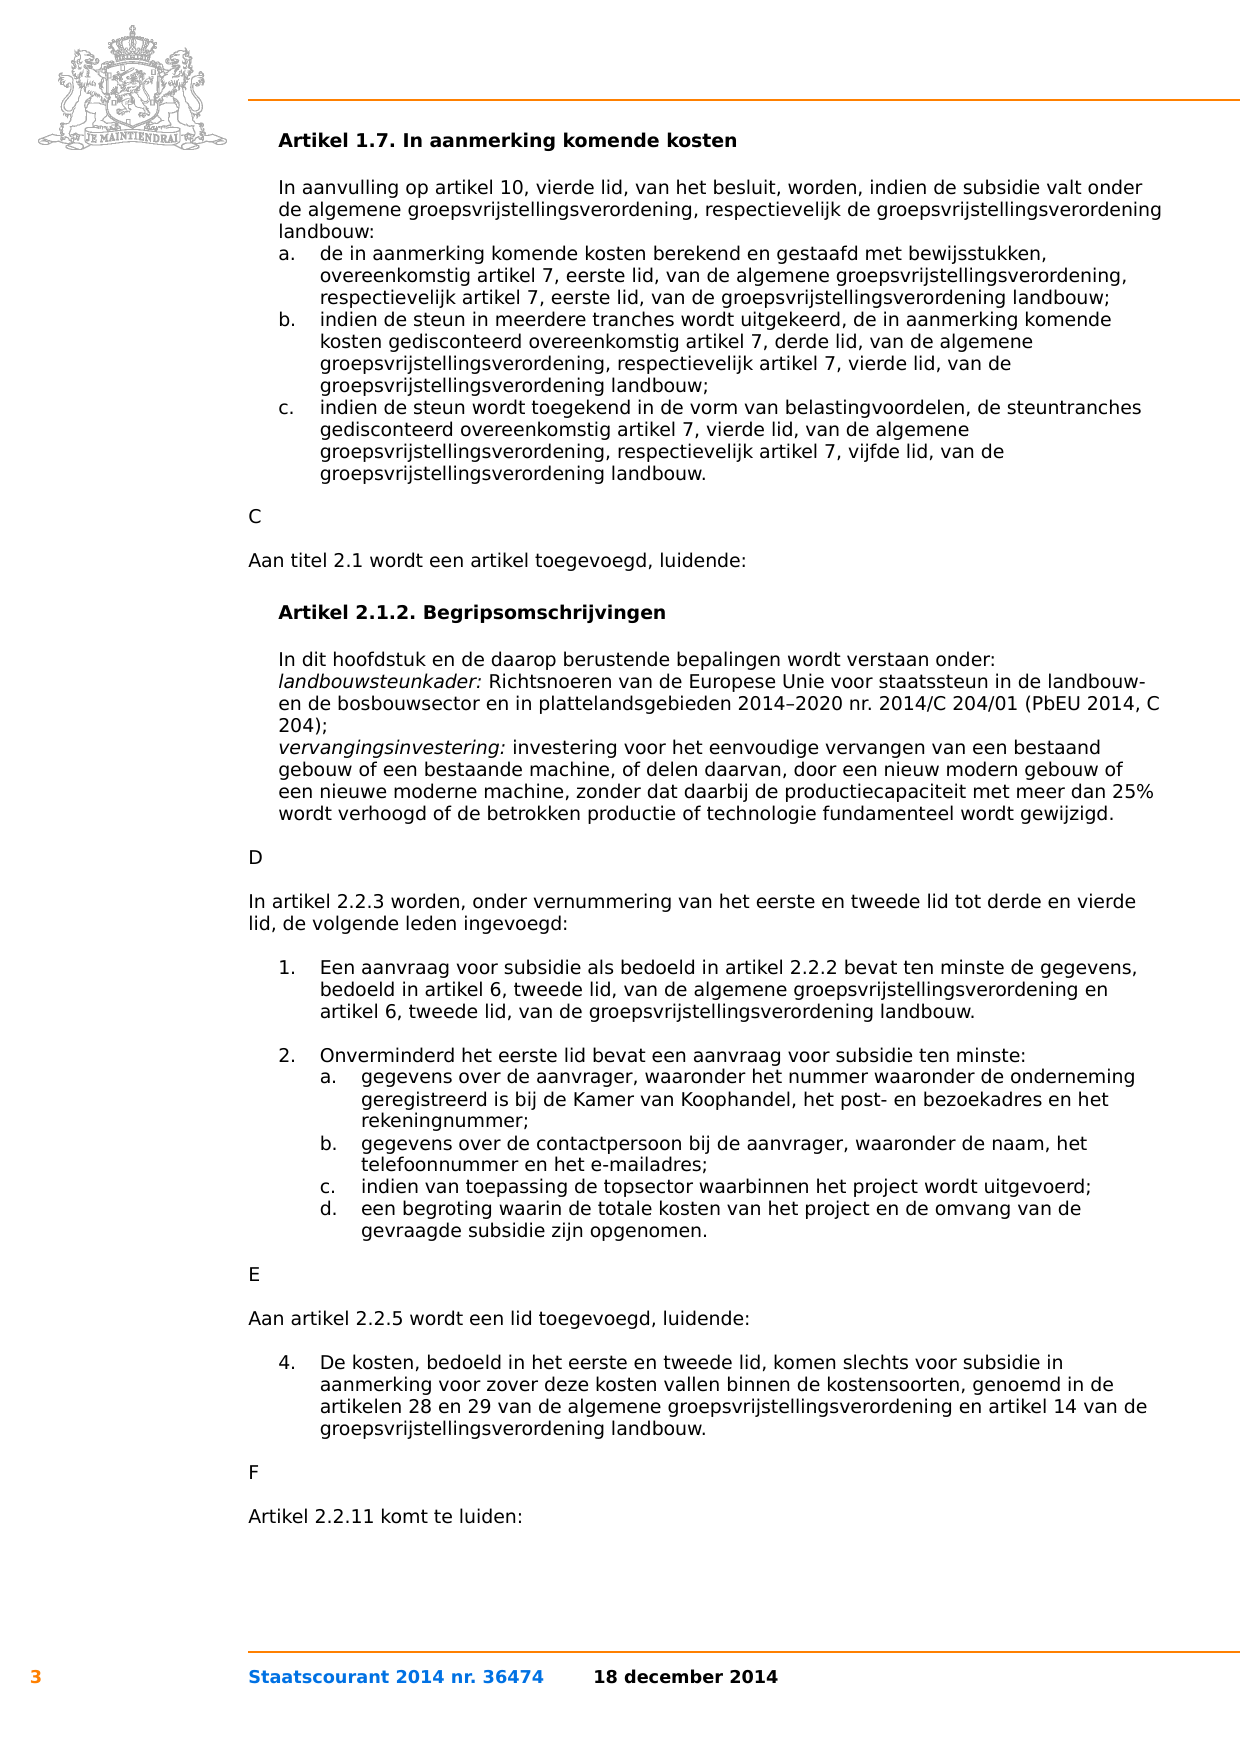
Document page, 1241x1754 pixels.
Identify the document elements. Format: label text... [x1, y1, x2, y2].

text Aan artikel 2.2.5 wordt een lid toegevoegd, luidende: [248, 1308, 1163, 1330]
text vervangingsinvestering: investering voor het eenvoudige vervangen van een bestaand gebouw of een bestaande machine, of delen daarvan, door een nieuw modern gebouw of een nieuwe moderne machine, zonder dat daarbij de productiecapaciteit met meer dan 25% wordt verhoogd of de betrokken productie of technologie fundamenteel wordt gewijzigd. [278, 737, 1163, 825]
text D [248, 847, 1163, 869]
text In aanvulling op artikel 10, vierde lid, van het besluit, worden, indien de subsidie valt onder de algemene groepsvrijstellingsverordening, respectievelijk de groepsvrijstellingsverordening landbouw: [278, 177, 1163, 243]
text b. indien de steun in meerdere tranches wordt uitgekeerd, de in aanmerking komende kosten gedisconteerd overeenkomstig artikel 7, derde lid, van de algemene groepsvrijstellingsverordening, respectievelijk artikel 7, vierde lid, van de groepsvrijstellingsverordening landbouw; [278, 309, 1163, 397]
text 4. De kosten, bedoeld in het eerste en tweede lid, komen slechts voor subsidie in aanmerking voor zover deze kosten vallen binnen de kostensoorten, genoemd in de artikelen 28 en 29 van de algemene groepsvrijstellingsverordening en artikel 14 van de groepsvrijstellingsverordening landbouw. [278, 1352, 1163, 1440]
text a. de in aanmerking komende kosten berekend en gestaafd met bewijsstukken, overeenkomstig artikel 7, eerste lid, van de algemene groepsvrijstellingsverordening, respectievelijk artikel 7, eerste lid, van de groepsvrijstellingsverordening landbouw; [278, 243, 1163, 309]
text In dit hoofdstuk en de daarop berustende bepalingen wordt verstaan onder: [278, 649, 1163, 671]
text 2. Onverminderd het eerste lid bevat een aanvraag voor subsidie ten minste: [278, 1044, 1163, 1066]
text E [248, 1264, 1163, 1286]
text Aan titel 2.1 wordt een artikel toegevoegd, luidende: [248, 550, 1163, 572]
text a. gegevens over de aanvrager, waaronder het nummer waaronder de onderneming geregistreerd is bij de Kamer van Koophandel, het post- en bezoekadres en het rekeningnummer; [319, 1066, 1163, 1132]
subtitle Artikel 2.1.2. Begripsomschrijvingen [278, 602, 1163, 624]
picture [38, 25, 227, 150]
text 1. Een aanvraag voor subsidie als bedoeld in artikel 2.2.2 bevat ten minste de gegevens, bedoeld in artikel 6, tweede lid, van de algemene groepsvrijstellingsverordening en artikel 6, tweede lid, van de groepsvrijstellingsverordening landbouw. [278, 957, 1163, 1023]
text d. een begroting waarin de totale kosten van het project en de omvang van de gevraagde subsidie zijn opgenomen. [319, 1198, 1163, 1242]
text c. indien de steun wordt toegekend in de vorm van belastingvoordelen, de steuntranches gedisconteerd overeenkomstig artikel 7, vierde lid, van de algemene groepsvrijstellingsverordening, respectievelijk artikel 7, vijfde lid, van de groepsvrijstellingsverordening landbouw. [278, 397, 1163, 484]
subtitle Artikel 1.7. In aanmerking komende kosten [278, 130, 1163, 152]
text C [248, 506, 1163, 528]
text landbouwsteunkader: Richtsnoeren van de Europese Unie voor staatssteun in de landbouw- en de bosbouwsector en in plattelandsgebieden 2014–2020 nr. 2014/C 204/01 (PbEU 2014, C 204); [278, 671, 1163, 737]
text F [248, 1462, 1163, 1484]
text Artikel 2.2.11 komt te luiden: [248, 1506, 1163, 1527]
text b. gegevens over de contactpersoon bij de aanvrager, waaronder de naam, het telefoonnummer en het e-mailadres; [319, 1132, 1163, 1176]
text c. indien van toepassing de topsector waarbinnen het project wordt uitgevoerd; [319, 1176, 1163, 1198]
text In artikel 2.2.3 worden, onder vernummering van het eerste en tweede lid tot derde en vierde lid, de volgende leden ingevoegd: [248, 891, 1163, 935]
